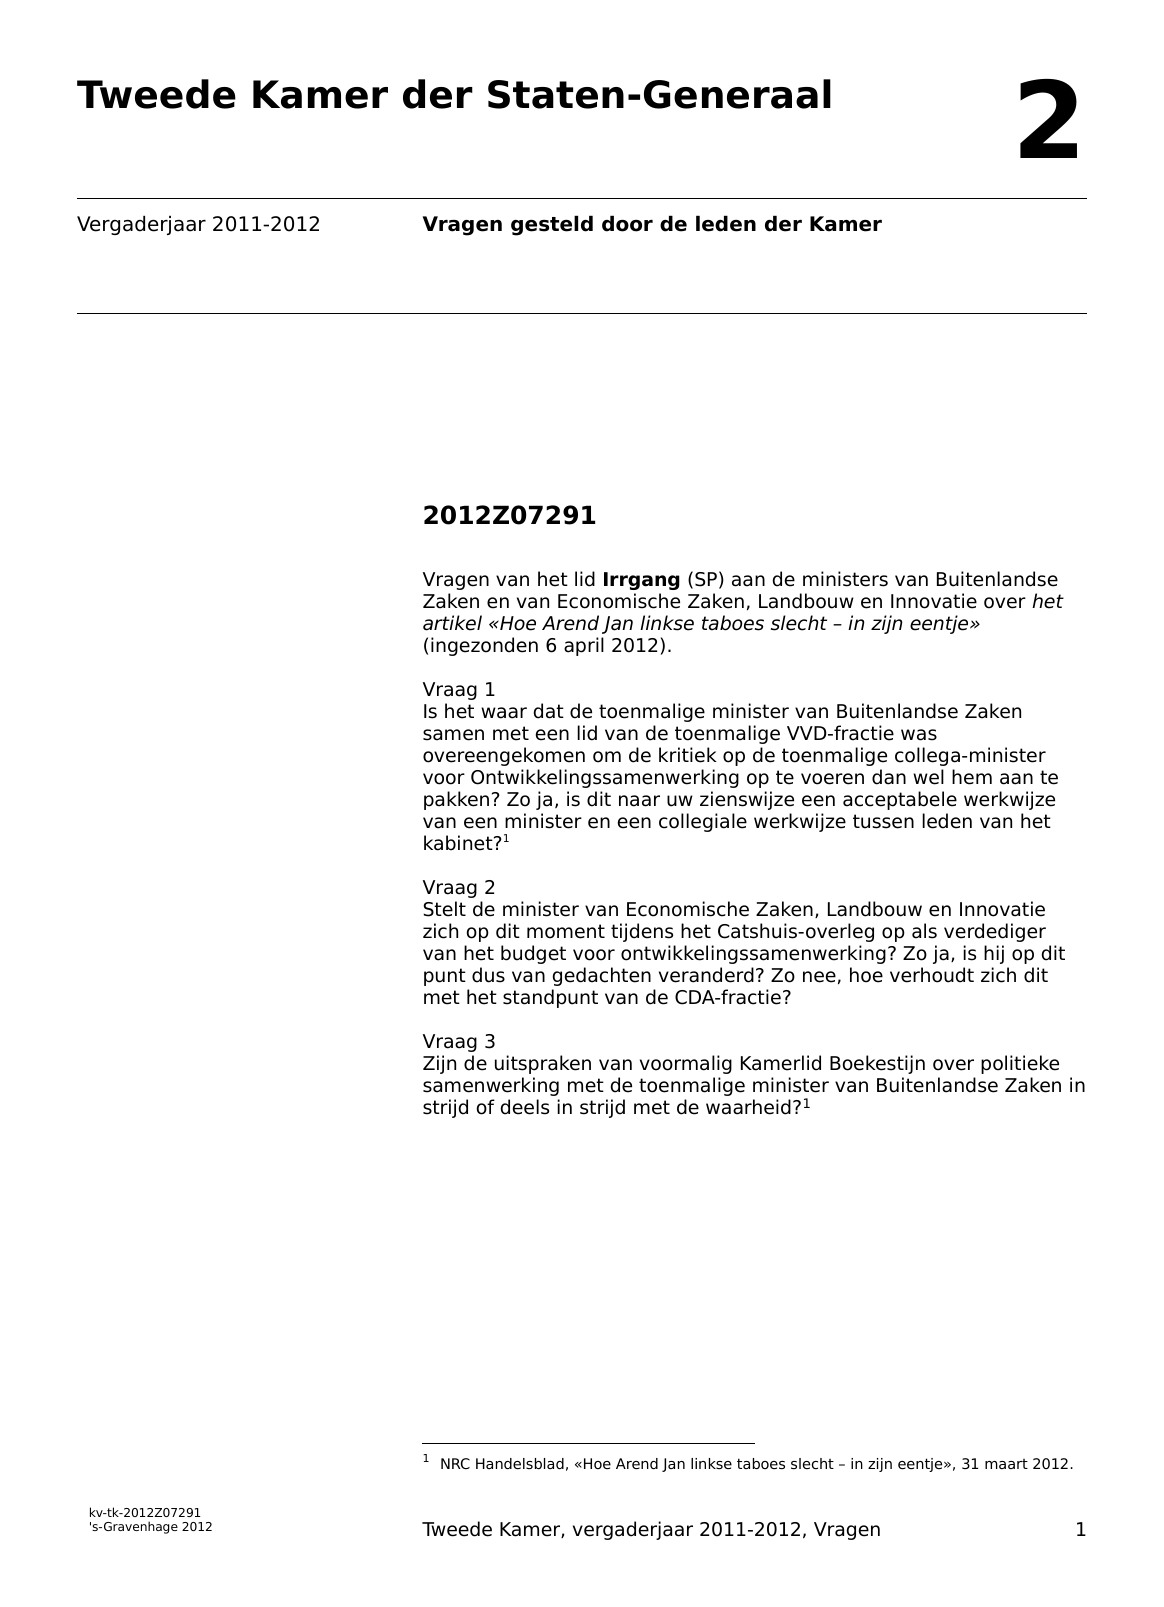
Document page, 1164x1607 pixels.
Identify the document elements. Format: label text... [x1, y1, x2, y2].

text 's-Gravenhage 2012 [88, 1520, 323, 1534]
text Stelt de minister van Economische Zaken, Landbouw en Innovatie zich op dit moment tijdens het Catshuis-overleg op als verdediger van het budget voor ontwikkelingssamenwerking? Zo ja, is hij op dit punt dus van gedachten veranderd? Zo nee, hoe verhoudt zich dit met het standpunt van de CDA-fractie? [422, 899, 1087, 1009]
text Vraag 2 [422, 877, 1087, 899]
text Is het waar dat de toenmalige minister van Buitenlandse Zaken samen met een lid van de toenmalige VVD-fractie was overeengekomen om de kritiek op de toenmalige collega-minister voor Ontwikkelingssamenwerking op te voeren dan wel hem aan te pakken? Zo ja, is dit naar uw zienswijze een acceptabele werkwijze van een minister en een collegiale werkwijze tussen leden van het kabinet? [422, 701, 1087, 855]
text NRC Handelsblad, «Hoe Arend Jan linkse taboes slecht – in zijn eentje», 31 maart 2012. [422, 1452, 1087, 1474]
text kv-tk-2012Z07291 [88, 1506, 323, 1520]
text 2012Z07291 [422, 501, 1087, 531]
text Vraag 3 [422, 1031, 1087, 1053]
text Zijn de uitspraken van voormalig Kamerlid Boekestijn over politieke samenwerking met de toenmalige minister van Buitenlandse Zaken in strijd of deels in strijd met de waarheid?1 [422, 1053, 1087, 1119]
table_cell Vergaderjaar 2011-2012 [77, 199, 422, 313]
text Vragen van het lid Irrgang (SP) aan de ministers van Buitenlandse Zaken en van Economische Zaken, Landbouw en Innovatie over het artikel «Hoe Arend Jan linkse taboes slecht – in zijn eentje» (ingezonden 6 april 2012). [422, 569, 1087, 657]
table_header Tweede Kamer der Staten-Generaal [77, 59, 886, 198]
table_header 2 [886, 59, 1087, 198]
text Vraag 1 [422, 679, 1087, 701]
table_cell Vragen gesteld door de leden der Kamer [422, 199, 1087, 313]
